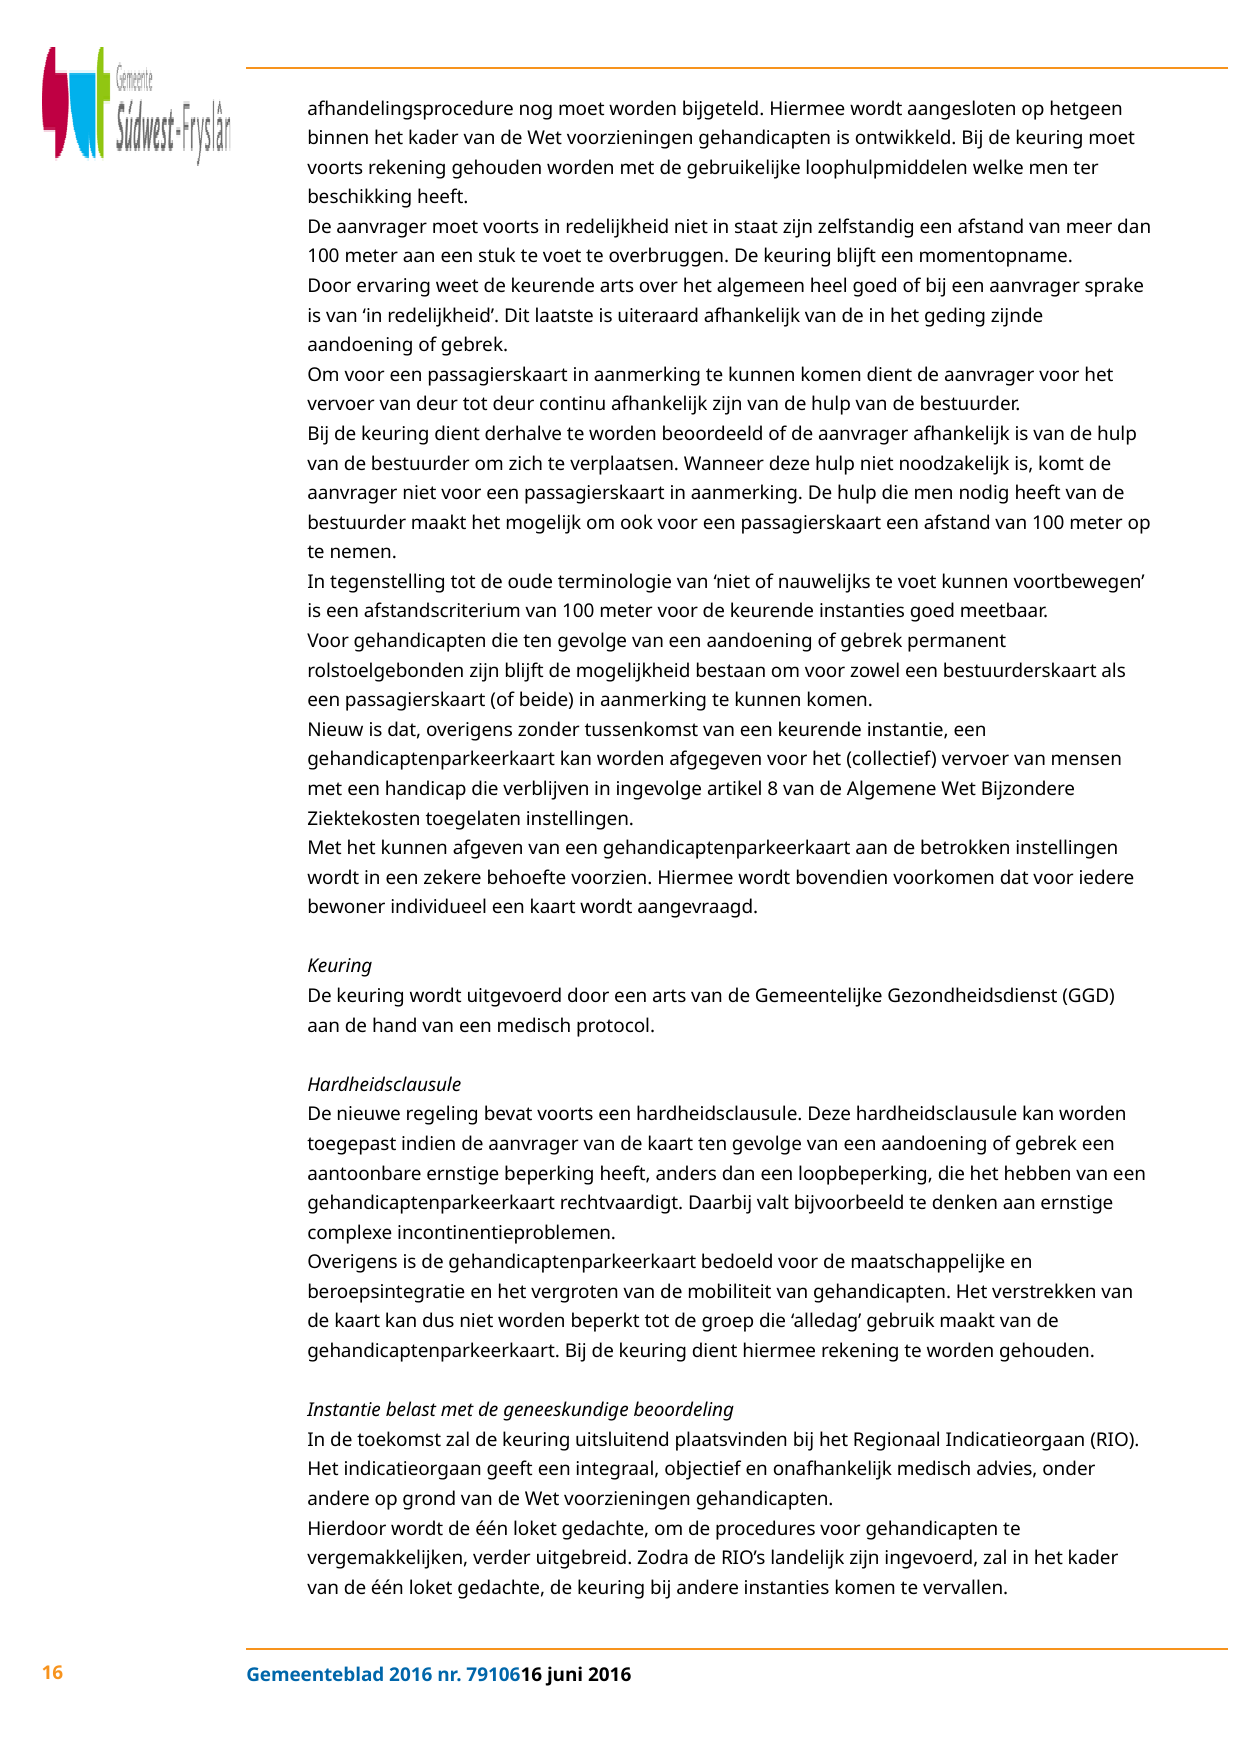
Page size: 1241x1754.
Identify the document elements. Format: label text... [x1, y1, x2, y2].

list Nieuw is dat, overigens zonder tussenkomst van een keurende instantie, een gehandicaptenparkeerkaart kan worden afgegeven voor het (collectief) vervoer van mensen met een handicap die verblijven in ingevolge artikel 8 van de Algemene Wet Bijzondere Ziektekosten toegelaten instellingen. [248, 716, 1152, 831]
list Overigens is de gehandicaptenparkeerkaart bedoeld voor de maatschappelijke en beroepsintegratie en het vergroten van de mobiliteit van gehandicapten. Het verstrekken van de kaart kan dus niet worden beperkt tot de groep die ‘alledag’ gebruik maakt van de gehandicaptenparkeerkaart. Bij de keuring dient hiermee rekening te worden gehouden. [248, 1248, 1152, 1363]
list Instantie belast met de geneeskundige beoordeling [248, 1396, 1152, 1422]
list De aanvrager moet voorts in redelijkheid niet in staat zijn zelfstandig een afstand van meer dan 100 meter aan een stuk te voet te overbruggen. De keuring blijft een momentopname. [248, 213, 1152, 268]
list Met het kunnen afgeven van een gehandicaptenparkeerkaart aan de betrokken instellingen wordt in een zekere behoefte voorzien. Hiermee wordt bovendien voorkomen dat voor iedere bewoner individueel een kaart wordt aangevraagd. [248, 834, 1152, 919]
list Voor gehandicapten die ten gevolge van een aandoening of gebrek permanent rolstoelgebonden zijn blijft de mogelijkheid bestaan om voor zowel een bestuurderskaart als een passagierskaart (of beide) in aanmerking te kunnen komen. [248, 627, 1152, 712]
list Bij de keuring dient derhalve te worden beoordeeld of de aanvrager afhankelijk is van de hulp van de bestuurder om zich te verplaatsen. Wanneer deze hulp niet noodzakelijk is, komt de aanvrager niet voor een passagierskaart in aanmerking. De hulp die men nodig heeft van de bestuurder maakt het mogelijk om ook voor een passagierskaart een afstand van 100 meter op te nemen. [248, 420, 1152, 564]
list De keuring wordt uitgevoerd door een arts van de Gemeentelijke Gezondheidsdienst (GGD) aan de hand van een medisch protocol. [248, 982, 1152, 1038]
list Hardheidsclausule [248, 1071, 1152, 1097]
list In tegenstelling tot de oude terminologie van ‘niet of nauwelijks te voet kunnen voortbewegen’ is een afstandscriterium van 100 meter voor de keurende instanties goed meetbaar. [248, 568, 1152, 623]
list Hierdoor wordt de één loket gedachte, om de procedures voor gehandicapten te vergemakkelijken, verder uitgebreid. Zodra de RIO’s landelijk zijn ingevoerd, zal in het kader van de één loket gedachte, de keuring bij andere instanties komen te vervallen. [248, 1515, 1152, 1600]
list De nieuwe regeling bevat voorts een hardheidsclausule. Deze hardheidsclausule kan worden toegepast indien de aanvrager van de kaart ten gevolge van een aandoening of gebrek een aantoonbare ernstige beperking heeft, anders dan een loopbeperking, die het hebben van een gehandicaptenparkeerkaart rechtvaardigt. Daarbij valt bijvoorbeeld te denken aan ernstige complexe incontinentieproblemen. [248, 1101, 1152, 1245]
list Door ervaring weet de keurende arts over het algemeen heel goed of bij een aanvrager sprake is van ‘in redelijkheid’. Dit laatste is uiteraard afhankelijk van de in het geding zijnde aandoening of gebrek. [248, 272, 1152, 357]
list In de toekomst zal de keuring uitsluitend plaatsvinden bij het Regionaal Indicatieorgaan (RIO). Het indicatieorgaan geeft een integraal, objectief en onafhankelijk medisch advies, onder andere op grond van de Wet voorzieningen gehandicapten. [248, 1426, 1152, 1511]
picture [41, 47, 231, 172]
list afhandelingsprocedure nog moet worden bijgeteld. Hiermee wordt aangesloten op hetgeen binnen het kader van de Wet voorzieningen gehandicapten is ontwikkeld. Bij de keuring moet voorts rekening gehouden worden met de gebruikelijke loophulpmiddelen welke men ter beschikking heeft. [248, 95, 1152, 209]
list Om voor een passagierskaart in aanmerking te kunnen komen dient de aanvrager voor het vervoer van deur tot deur continu afhankelijk zijn van de hulp van de bestuurder. [248, 361, 1152, 416]
list Keuring [248, 953, 1152, 978]
